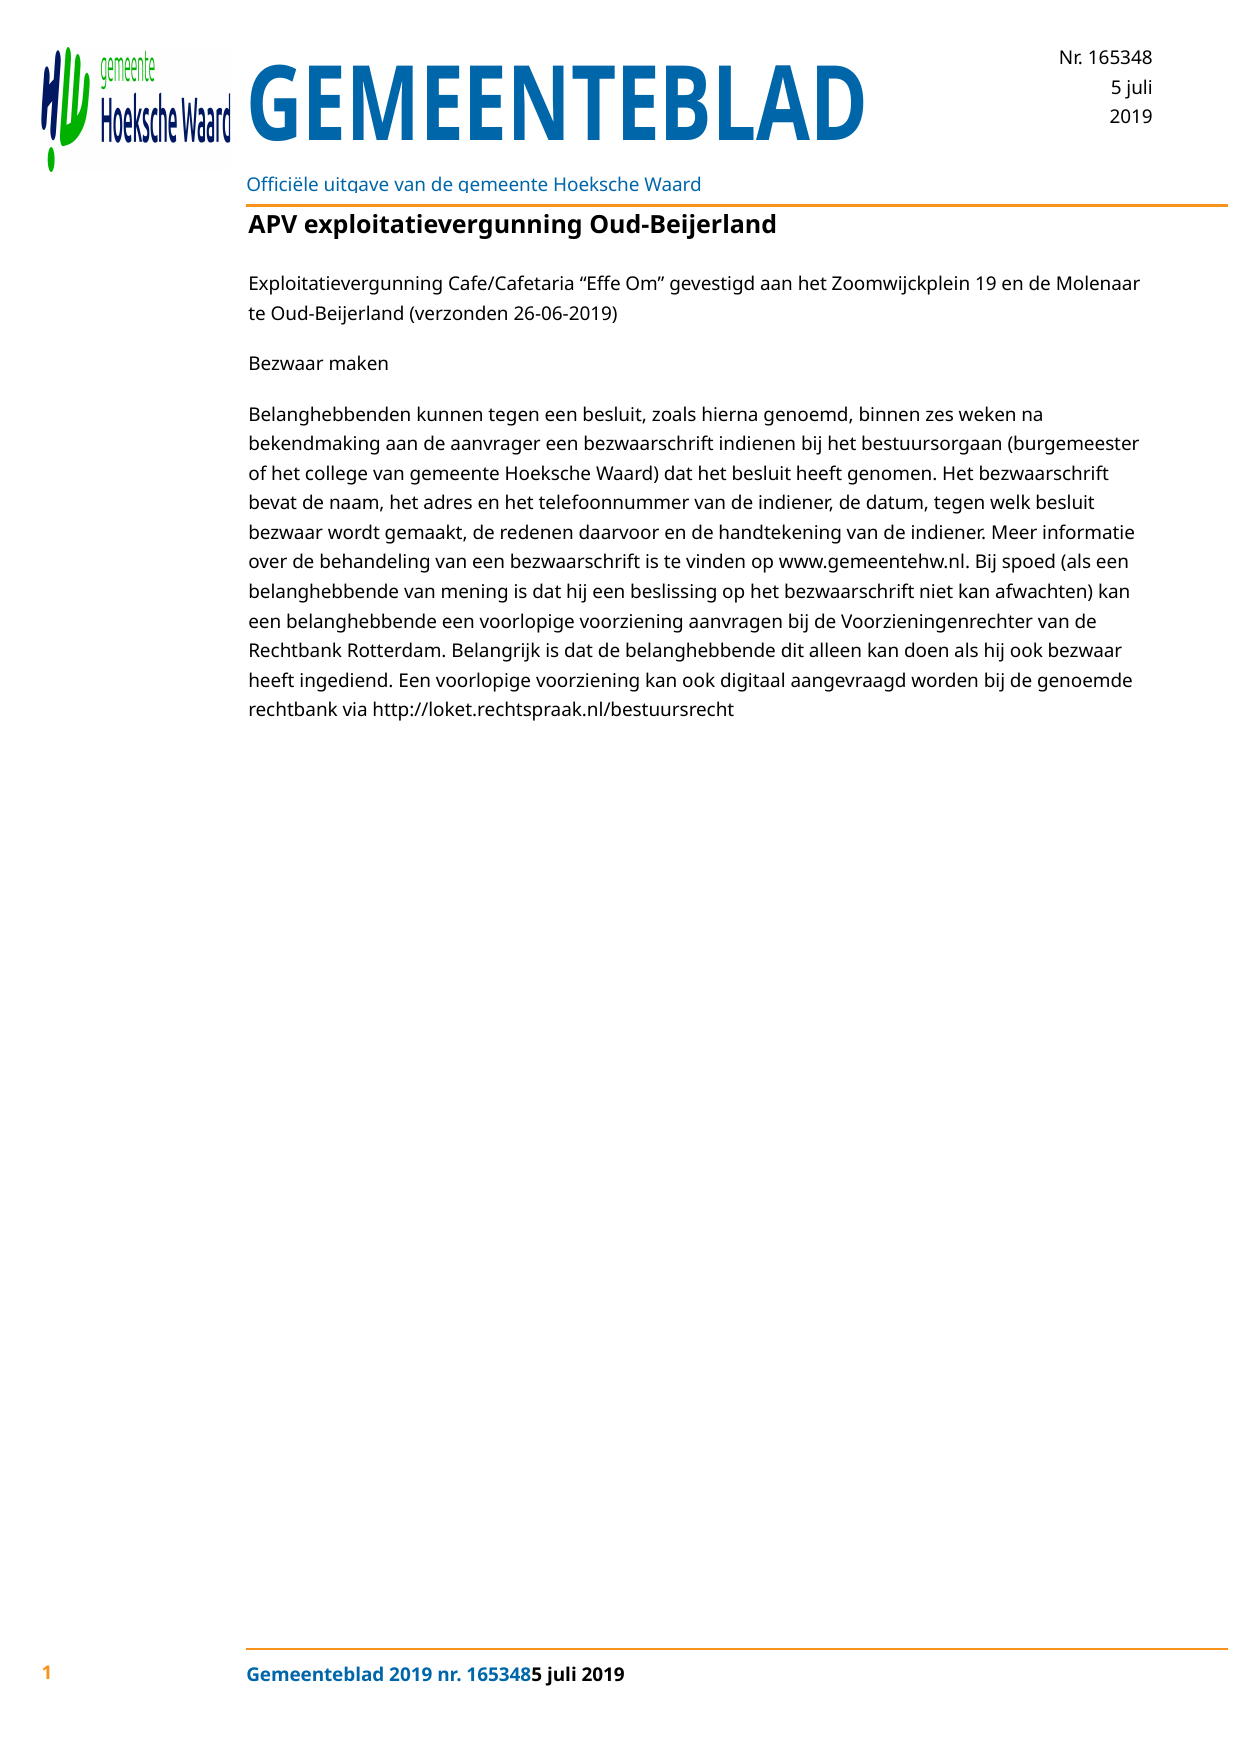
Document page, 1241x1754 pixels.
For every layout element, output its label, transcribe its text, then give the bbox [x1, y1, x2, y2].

picture [41, 47, 231, 172]
text Bezwaar maken [248, 350, 1152, 376]
text APV exploitatievergunning Oud-Beijerland [248, 207, 1152, 241]
text Belanghebbenden kunnen tegen een besluit, zoals hierna genoemd, binnen zes weken na bekendmaking aan de aanvrager een bezwaarschrift indienen bij het bestuursorgaan (burgemeester of het college van gemeente Hoeksche Waard) dat het besluit heeft genomen. Het bezwaarschrift bevat de naam, het adres en het telefoonnummer van de indiener, de datum, tegen welk besluit bezwaar wordt gemaakt, de redenen daarvoor en de handtekening van de indiener. Meer informatie over de behandeling van een bezwaarschrift is te vinden op www.gemeentehw.nl. Bij spoed (als een belanghebbende van mening is dat hij een beslissing op het bezwaarschrift niet kan afwachten) kan een belanghebbende een voorlopige voorziening aanvragen bij de Voorzieningenrechter van de Rechtbank Rotterdam. Belangrijk is dat de belanghebbende dit alleen kan doen als hij ook bezwaar heeft ingediend. Een voorlopige voorziening kan ook digitaal aangevraagd worden bij de genoemde rechtbank via http://loket.rechtspraak.nl/bestuursrecht [248, 401, 1152, 722]
text Exploitatievergunning Cafe/Cafetaria “Effe Om” gevestigd aan het Zoomwijckplein 19 en de Molenaar te Oud-Beijerland (verzonden 26-06-2019) [248, 270, 1152, 326]
